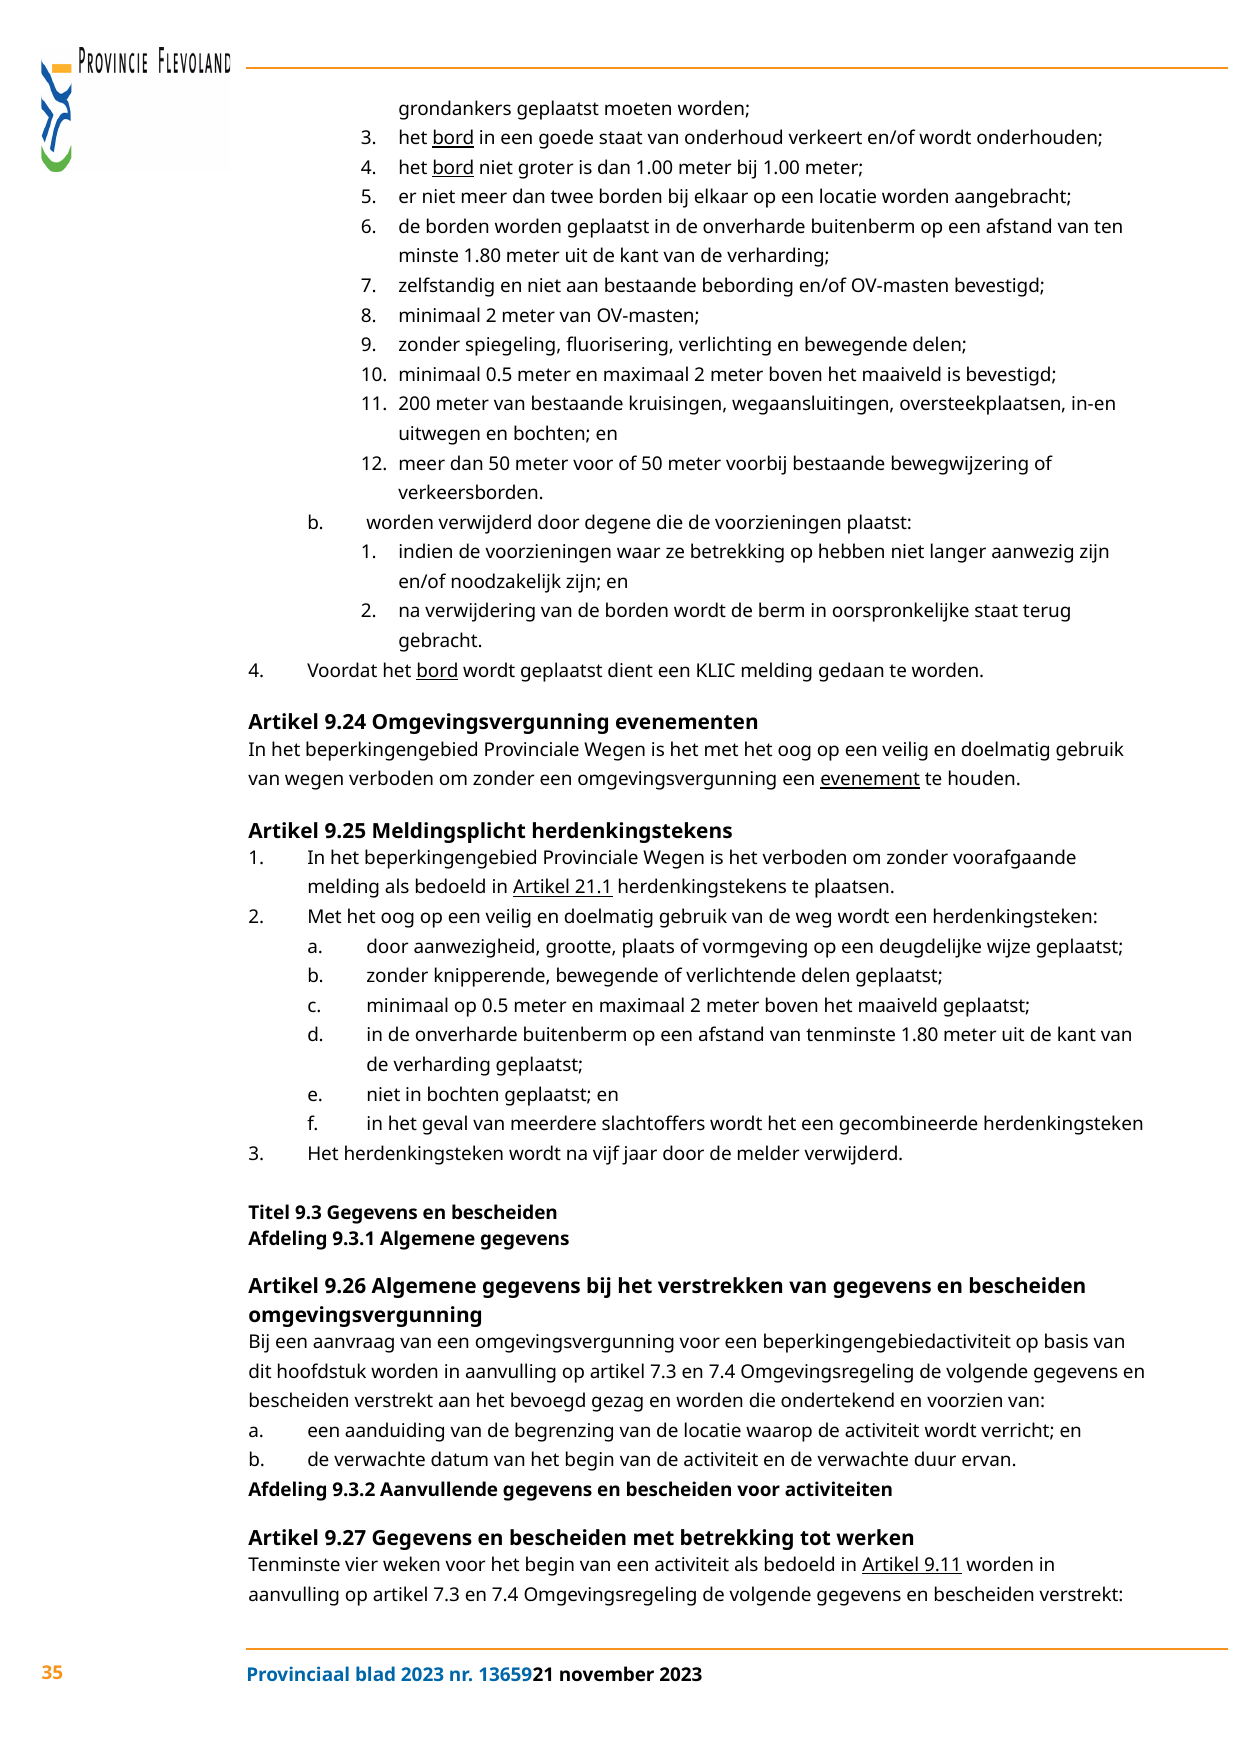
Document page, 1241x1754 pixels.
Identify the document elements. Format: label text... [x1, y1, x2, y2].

list in het geval van meerdere slachtoffers wordt het een gecombineerde herdenkingsteken [307, 1110, 1152, 1136]
list minimaal op 0.5 meter en maximaal 2 meter boven het maaiveld geplaatst; [307, 992, 1152, 1018]
list een aanduiding van de begrenzing van de locatie waarop de activiteit wordt verricht; en [248, 1417, 1152, 1443]
list de verwachte datum van het begin van de activiteit en de verwachte duur ervan. [248, 1447, 1152, 1472]
list de borden worden geplaatst in de onverharde buitenberm op een afstand van ten minste 1.80 meter uit de kant van de verharding; [361, 213, 1152, 268]
text Artikel 9.24 Omgevingsvergunning evenementen [248, 707, 1152, 736]
list Met het oog op een veilig en doelmatig gebruik van de weg wordt een herdenkingsteken: [248, 903, 1152, 929]
list In het beperkingengebied Provinciale Wegen is het verboden om zonder voorafgaande melding als bedoeld in Artikel 21.1 herdenkingstekens te plaatsen. [248, 844, 1152, 899]
list worden verwijderd door degene die de voorzieningen plaatst: [307, 509, 1152, 535]
list grondankers geplaatst moeten worden; [361, 95, 1152, 121]
list minimaal 2 meter van OV-masten; [361, 302, 1152, 328]
text In het beperkingengebied Provinciale Wegen is het met het oog op een veilig en doelmatig gebruik van wegen verboden om zonder een omgevingsvergunning een evenement te houden. [248, 736, 1152, 791]
list meer dan 50 meter voor of 50 meter voorbij bestaande bewegwijzering of verkeersborden. [361, 450, 1152, 505]
list er niet meer dan twee borden bij elkaar op een locatie worden aangebracht; [361, 183, 1152, 209]
list na verwijdering van de borden wordt de berm in oorspronkelijke staat terug gebracht. [361, 598, 1152, 653]
text Artikel 9.25 Meldingsplicht herdenkingstekens [248, 816, 1152, 844]
list zonder spiegeling, fluorisering, verlichting en bewegende delen; [361, 331, 1152, 357]
text Titel 9.3 Gegevens en bescheiden [248, 1199, 1152, 1225]
text Bij een aanvraag van een omgevingsvergunning voor een beperkingengebiedactiviteit op basis van dit hoofdstuk worden in aanvulling op artikel 7.3 en 7.4 Omgevingsregeling de volgende gegevens en bescheiden verstrekt aan het bevoegd gezag en worden die ondertekend en voorzien van: [248, 1328, 1152, 1413]
list in de onverharde buitenberm op een afstand van tenminste 1.80 meter uit de kant van de verharding geplaatst; [307, 1022, 1152, 1077]
list door aanwezigheid, grootte, plaats of vormgeving op een deugdelijke wijze geplaatst; [307, 933, 1152, 959]
text Afdeling 9.3.1 Algemene gegevens [248, 1225, 1152, 1251]
text Artikel 9.27 Gegevens en bescheiden met betrekking tot werken [248, 1523, 1152, 1551]
text Afdeling 9.3.2 Aanvullende gegevens en bescheiden voor activiteiten [248, 1476, 1152, 1502]
list Voordat het bord wordt geplaatst dient een KLIC melding gedaan te worden. [248, 657, 1152, 683]
list het bord in een goede staat van onderhoud verkeert en/of wordt onderhouden; [361, 124, 1152, 150]
list 200 meter van bestaande kruisingen, wegaansluitingen, oversteekplaatsen, in-en uitwegen en bochten; en [361, 391, 1152, 446]
list het bord niet groter is dan 1.00 meter bij 1.00 meter; [361, 154, 1152, 180]
list minimaal 0.5 meter en maximaal 2 meter boven het maaiveld is bevestigd; [361, 361, 1152, 387]
list niet in bochten geplaatst; en [307, 1081, 1152, 1107]
picture [41, 47, 231, 172]
list indien de voorzieningen waar ze betrekking op hebben niet langer aanwezig zijn en/of noodzakelijk zijn; en [361, 538, 1152, 594]
list Het herdenkingsteken wordt na vijf jaar door de melder verwijderd. [248, 1140, 1152, 1166]
list zelfstandig en niet aan bestaande bebording en/of OV-masten bevestigd; [361, 272, 1152, 298]
text Tenminste vier weken voor het begin van een activiteit als bedoeld in Artikel 9.11 worden in aanvulling op artikel 7.3 en 7.4 Omgevingsregeling de volgende gegevens en bescheiden verstrekt: [248, 1551, 1152, 1607]
text Artikel 9.26 Algemene gegevens bij het verstrekken van gegevens en bescheiden omgevingsvergunning [248, 1271, 1152, 1328]
list zonder knipperende, bewegende of verlichtende delen geplaatst; [307, 962, 1152, 988]
